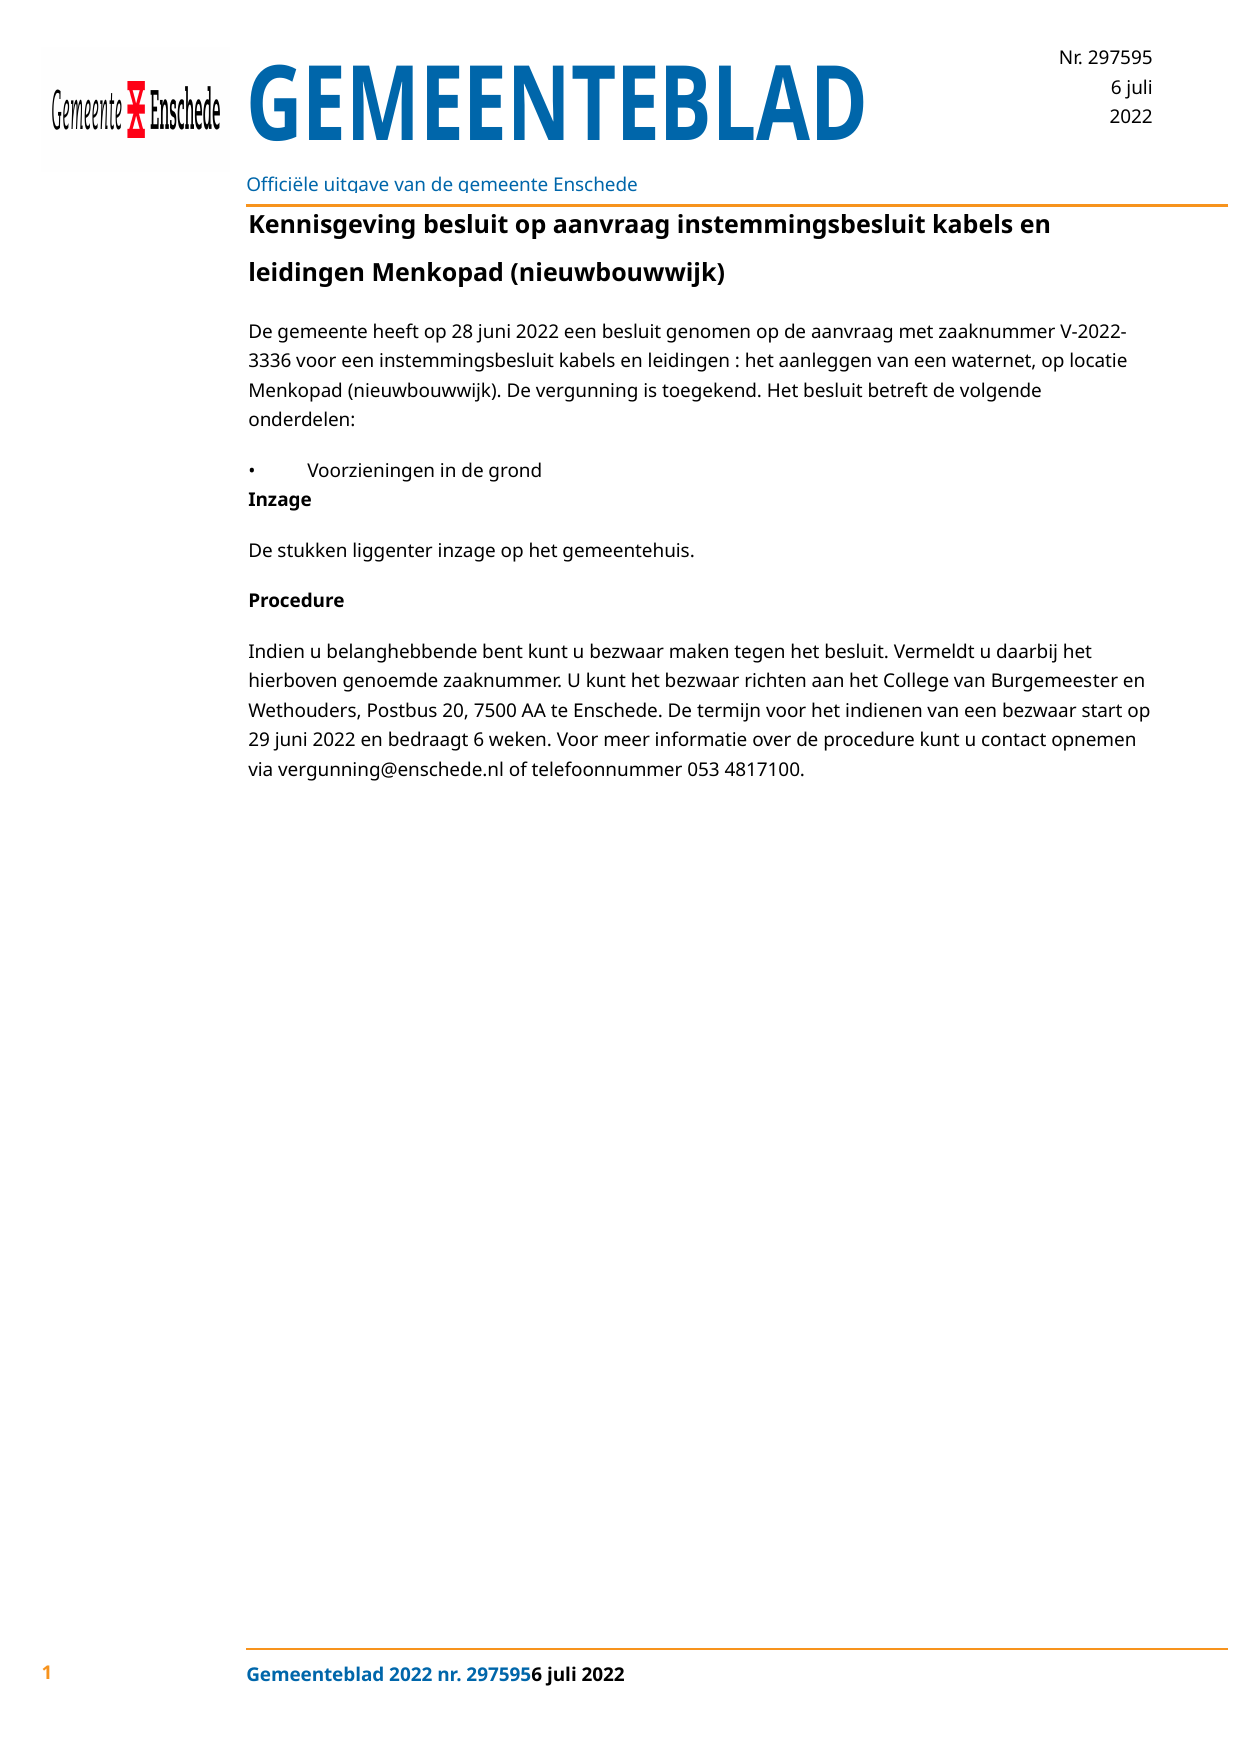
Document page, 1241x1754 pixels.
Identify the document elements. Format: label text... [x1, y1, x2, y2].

text De gemeente heeft op 28 juni 2022 een besluit genomen op de aanvraag met zaaknummer V-2022-3336 voor een instemmingsbesluit kabels en leidingen : het aanleggen van een waternet, op locatie Menkopad (nieuwbouwwijk). De vergunning is toegekend. Het besluit betreft de volgende onderdelen: [248, 318, 1152, 432]
text De stukken liggenter inzage op het gemeentehuis. [248, 537, 1152, 563]
text Inzage [248, 487, 1152, 512]
text Indien u belanghebbende bent kunt u bezwaar maken tegen het besluit. Vermeldt u daarbij het hierboven genoemde zaaknummer. U kunt het bezwaar richten aan het College van Burgemees­ter en Wethouders, Postbus 20, 7500 AA te Enschede. De termijn voor het indienen van een bezwaar start op 29 juni 2022 en bedraagt 6 weken. Voor meer informatie over de procedure kunt u contact opnemen via vergunning@enschede.nl of telefoonnummer 053 4817100. [248, 638, 1152, 782]
text Kennisgeving besluit op aanvraag instemmingsbesluit kabels en leidingen Menkopad (nieuwbouwwijk) [248, 207, 1152, 288]
list Voorzieningen in de grond [248, 457, 1152, 483]
text Procedure [248, 587, 1152, 613]
picture [41, 47, 231, 172]
